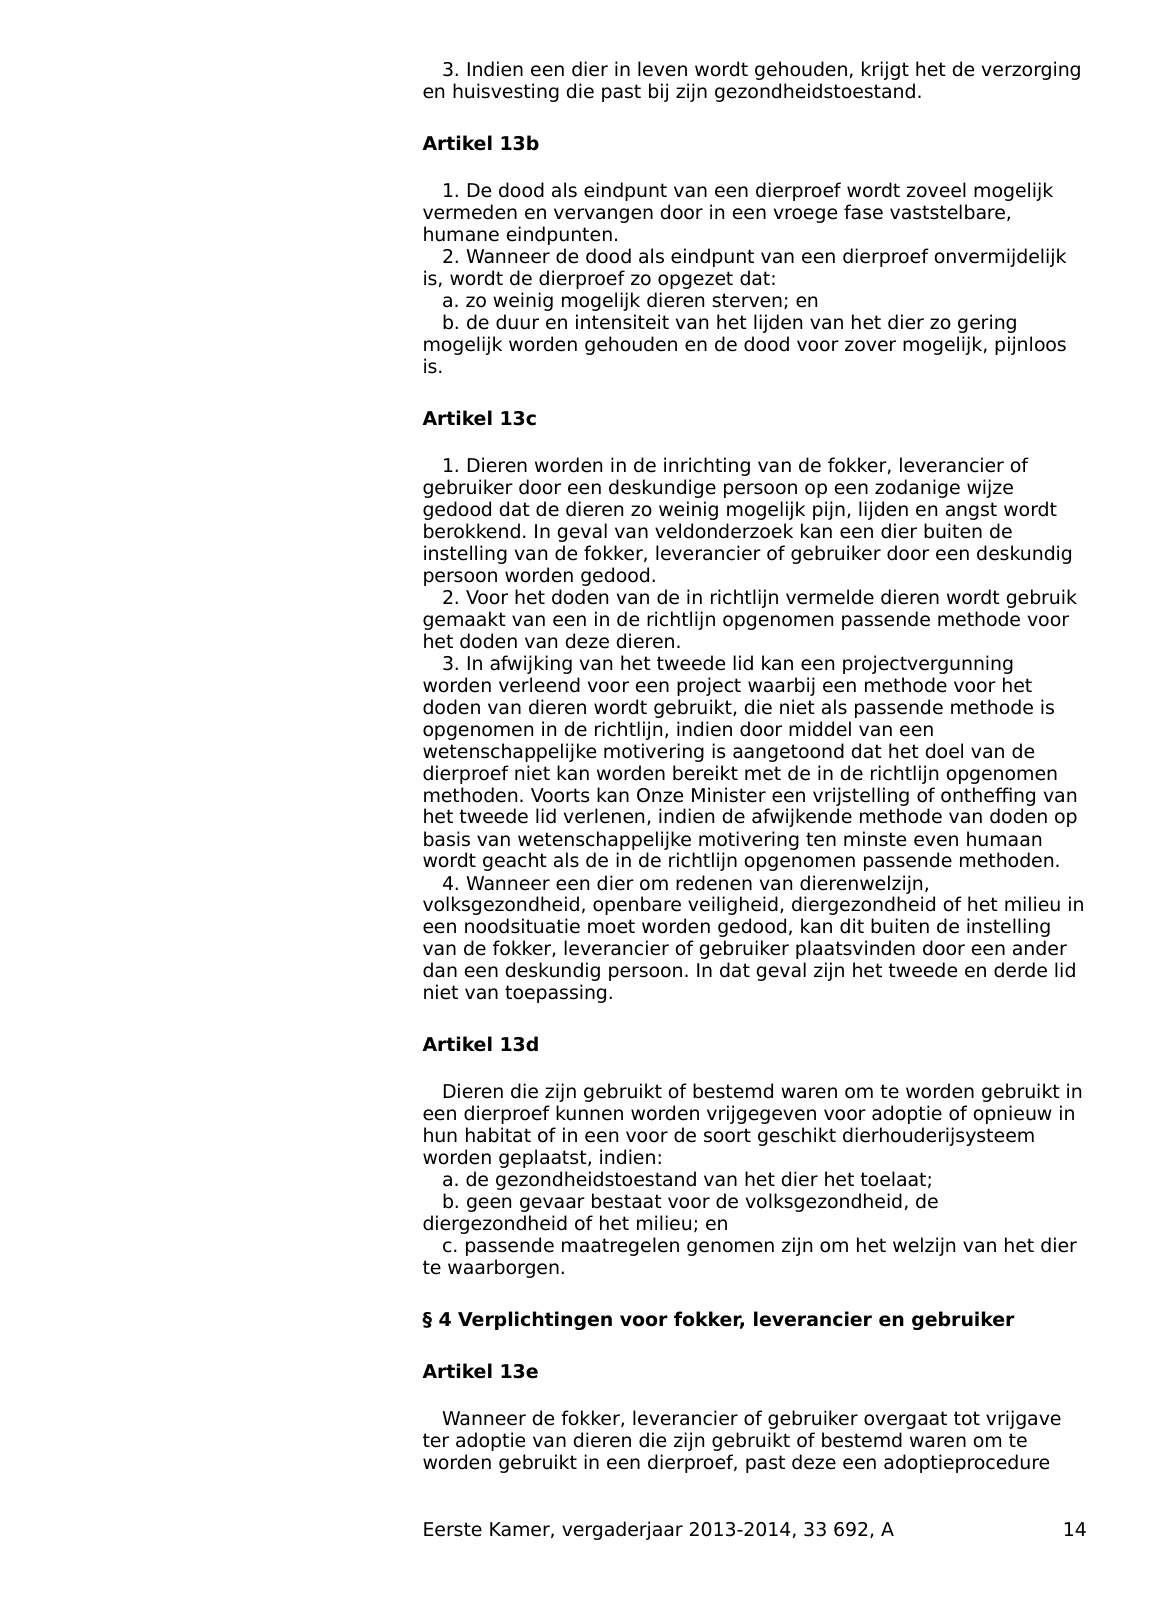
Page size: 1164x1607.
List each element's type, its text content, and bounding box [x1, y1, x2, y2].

text b. geen gevaar bestaat voor de volksgezondheid, de diergezondheid of het milieu; en [422, 1191, 1087, 1235]
text 4. Wanneer een dier om redenen van dierenwelzijn, volksgezondheid, openbare veiligheid, diergezondheid of het milieu in een noodsituatie moet worden gedood, kan dit buiten de instelling van de fokker, leverancier of gebruiker plaatsvinden door een ander dan een deskundig persoon. In dat geval zijn het tweede en derde lid niet van toepassing. [422, 872, 1087, 1004]
subtitle Artikel 13d [422, 1034, 1087, 1056]
text Dieren die zijn gebruikt of bestemd waren om te worden gebruikt in een dierproef kunnen worden vrijgegeven voor adoptie of opnieuw in hun habitat of in een voor de soort geschikt dierhouderijsysteem worden geplaatst, indien: [422, 1081, 1087, 1169]
text 1. De dood als eindpunt van een dierproef wordt zoveel mogelijk vermeden en vervangen door in een vroege fase vaststelbare, humane eindpunten. [422, 180, 1087, 246]
text 2. Voor het doden van de in richtlijn vermelde dieren wordt gebruik gemaakt van een in de richtlijn opgenomen passende methode voor het doden van deze dieren. [422, 587, 1087, 653]
text 3. In afwijking van het tweede lid kan een projectvergunning worden verleend voor een project waarbij een methode voor het doden van dieren wordt gebruikt, die niet als passende methode is opgenomen in de richtlijn, indien door middel van een wetenschappelijke motivering is aangetoond dat het doel van de dierproef niet kan worden bereikt met de in de richtlijn opgenomen methoden. Voorts kan Onze Minister een vrijstelling of ontheffing van het tweede lid verlenen, indien de afwijkende methode van doden op basis van wetenschappelijke motivering ten minste even humaan wordt geacht als de in de richtlijn opgenomen passende methoden. [422, 653, 1087, 872]
text c. passende maatregelen genomen zijn om het welzijn van het dier te waarborgen. [422, 1235, 1087, 1279]
text 1. Dieren worden in de inrichting van de fokker, leverancier of gebruiker door een deskundige persoon op een zodanige wijze gedood dat de dieren zo weinig mogelijk pijn, lijden en angst wordt berokkend. In geval van veldonderzoek kan een dier buiten de instelling van de fokker, leverancier of gebruiker door een deskundig persoon worden gedood. [422, 455, 1087, 587]
subtitle Artikel 13e [422, 1361, 1087, 1383]
text 2. Wanneer de dood als eindpunt van een dierproef onvermijdelijk is, wordt de dierproef zo opgezet dat: [422, 246, 1087, 290]
text b. de duur en intensiteit van het lijden van het dier zo gering mogelijk worden gehouden en de dood voor zover mogelijk, pijnloos is. [422, 312, 1087, 378]
subtitle Artikel 13c [422, 408, 1087, 430]
text Wanneer de fokker, leverancier of gebruiker overgaat tot vrijgave ter adoptie van dieren die zijn gebruikt of bestemd waren om te worden gebruikt in een dierproef, past deze een adoptieprocedure [422, 1408, 1087, 1474]
subtitle Artikel 13b [422, 133, 1087, 155]
subtitle § 4 Verplichtingen voor fokker, leverancier en gebruiker [422, 1309, 1087, 1331]
text 3. Indien een dier in leven wordt gehouden, krijgt het de verzorging en huisvesting die past bij zijn gezondheidstoestand. [422, 59, 1087, 103]
text a. zo weinig mogelijk dieren sterven; en [422, 290, 1087, 312]
text a. de gezondheidstoestand van het dier het toelaat; [422, 1169, 1087, 1191]
